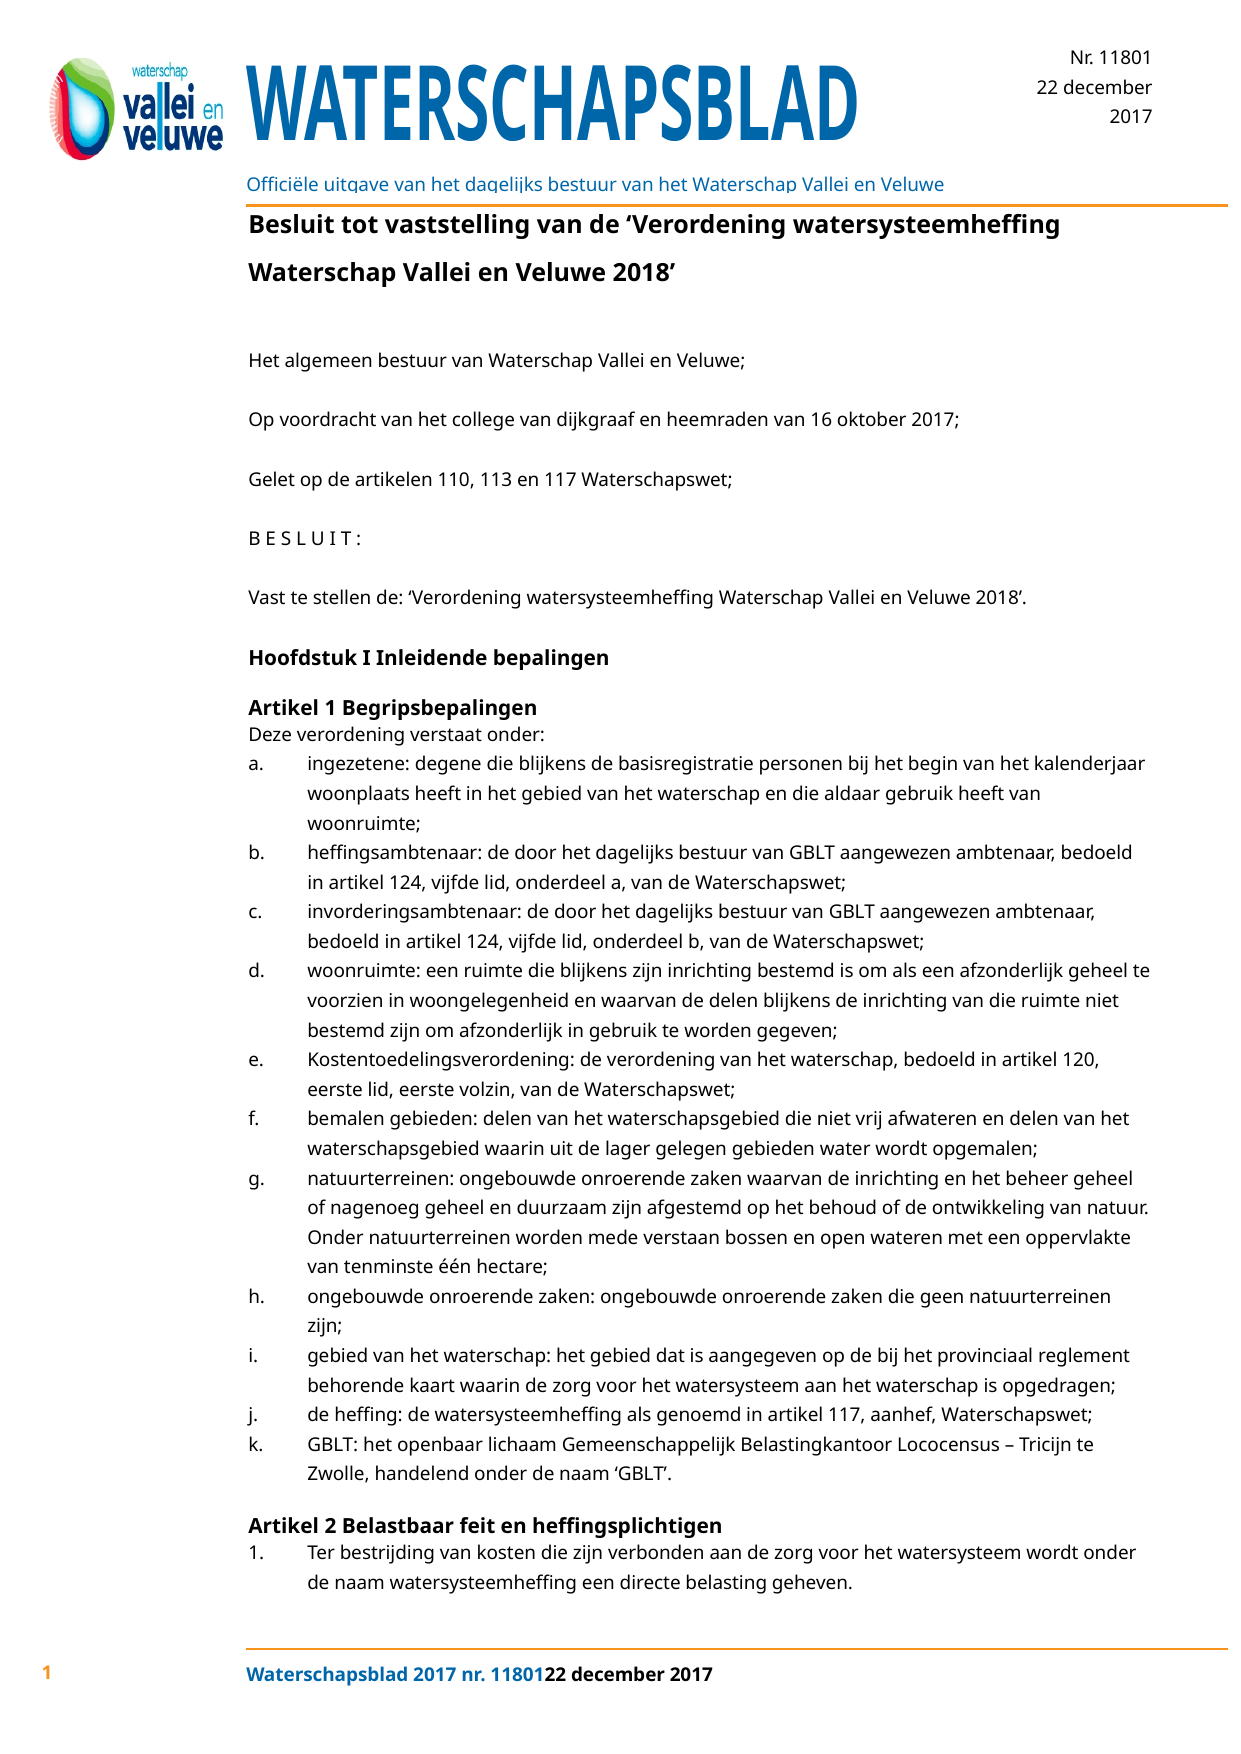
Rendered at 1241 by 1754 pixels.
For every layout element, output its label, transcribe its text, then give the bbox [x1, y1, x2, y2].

list Kostentoedelingsverordening: de verordening van het waterschap, bedoeld in artikel 120, eerste lid, eerste volzin, van de Waterschapswet; [248, 1046, 1152, 1102]
list woonruimte: een ruimte die blijkens zijn inrichting bestemd is om als een afzonderlijk geheel te voorzien in woongelegenheid en waarvan de delen blijkens de inrichting van die ruimte niet bestemd zijn om afzonderlijk in gebruik te worden gegeven; [248, 958, 1152, 1043]
text Artikel 2 Belastbaar feit en heffingsplichtigen [248, 1511, 1152, 1539]
list invorderingsambtenaar: de door het dagelijks bestuur van GBLT aangewezen ambtenaar, bedoeld in artikel 124, vijfde lid, onderdeel b, van de Waterschapswet; [248, 898, 1152, 954]
text Het algemeen bestuur van Waterschap Vallei en Veluwe; [248, 347, 1152, 373]
text Besluit tot vaststelling van de ‘Verordening watersysteemheffing Waterschap Vallei en Veluwe 2018’ [248, 207, 1152, 288]
list natuurterreinen: ongebouwde onroerende zaken waarvan de inrichting en het beheer geheel of nagenoeg geheel en duurzaam zijn afgestemd op het behoud of de ontwikkeling van natuur. Onder natuurterreinen worden mede verstaan bossen en open wateren met een oppervlakte van tenminste één hectare; [248, 1165, 1152, 1279]
text B E S L U I T : [248, 525, 1152, 551]
list heffingsambtenaar: de door het dagelijks bestuur van GBLT aangewezen ambtenaar, bedoeld in artikel 124, vijfde lid, onderdeel a, van de Waterschapswet; [248, 839, 1152, 895]
text Deze verordening verstaat onder: [248, 721, 1152, 747]
list ingezetene: degene die blijkens de basisregistratie personen bij het begin van het kalenderjaar woonplaats heeft in het gebied van het waterschap en die aldaar gebruik heeft van woonruimte; [248, 751, 1152, 836]
picture [41, 47, 231, 172]
text Op voordracht van het college van dijkgraaf en heemraden van 16 oktober 2017; [248, 407, 1152, 432]
list Ter bestrijding van kosten die zijn verbonden aan de zorg voor het watersysteem wordt onder de naam watersysteemheffing een directe belasting geheven. [248, 1539, 1152, 1595]
text Gelet op de artikelen 110, 113 en 117 Waterschapswet; [248, 466, 1152, 492]
text Artikel 1 Begripsbepalingen [248, 693, 1152, 721]
list de heffing: de watersysteemheffing als genoemd in artikel 117, aanhef, Waterschapswet; [248, 1401, 1152, 1427]
list ongebouwde onroerende zaken: ongebouwde onroerende zaken die geen natuurterreinen zijn; [248, 1283, 1152, 1338]
list bemalen gebieden: delen van het waterschapsgebied die niet vrij afwateren en delen van het waterschapsgebied waarin uit de lager gelegen gebieden water wordt opgemalen; [248, 1106, 1152, 1161]
list GBLT: het openbaar lichaam Gemeenschappelijk Belastingkantoor Lococensus – Tricijn te Zwolle, handelend onder de naam ‘GBLT’. [248, 1431, 1152, 1486]
text Hoofdstuk I Inleidende bepalingen [248, 643, 1152, 672]
list gebied van het waterschap: het gebied dat is aangegeven op de bij het provinciaal reglement behorende kaart waarin de zorg voor het watersysteem aan het waterschap is opgedragen; [248, 1342, 1152, 1398]
text Vast te stellen de: ‘Verordening watersysteemheffing Waterschap Vallei en Veluwe 2018’. [248, 584, 1152, 610]
